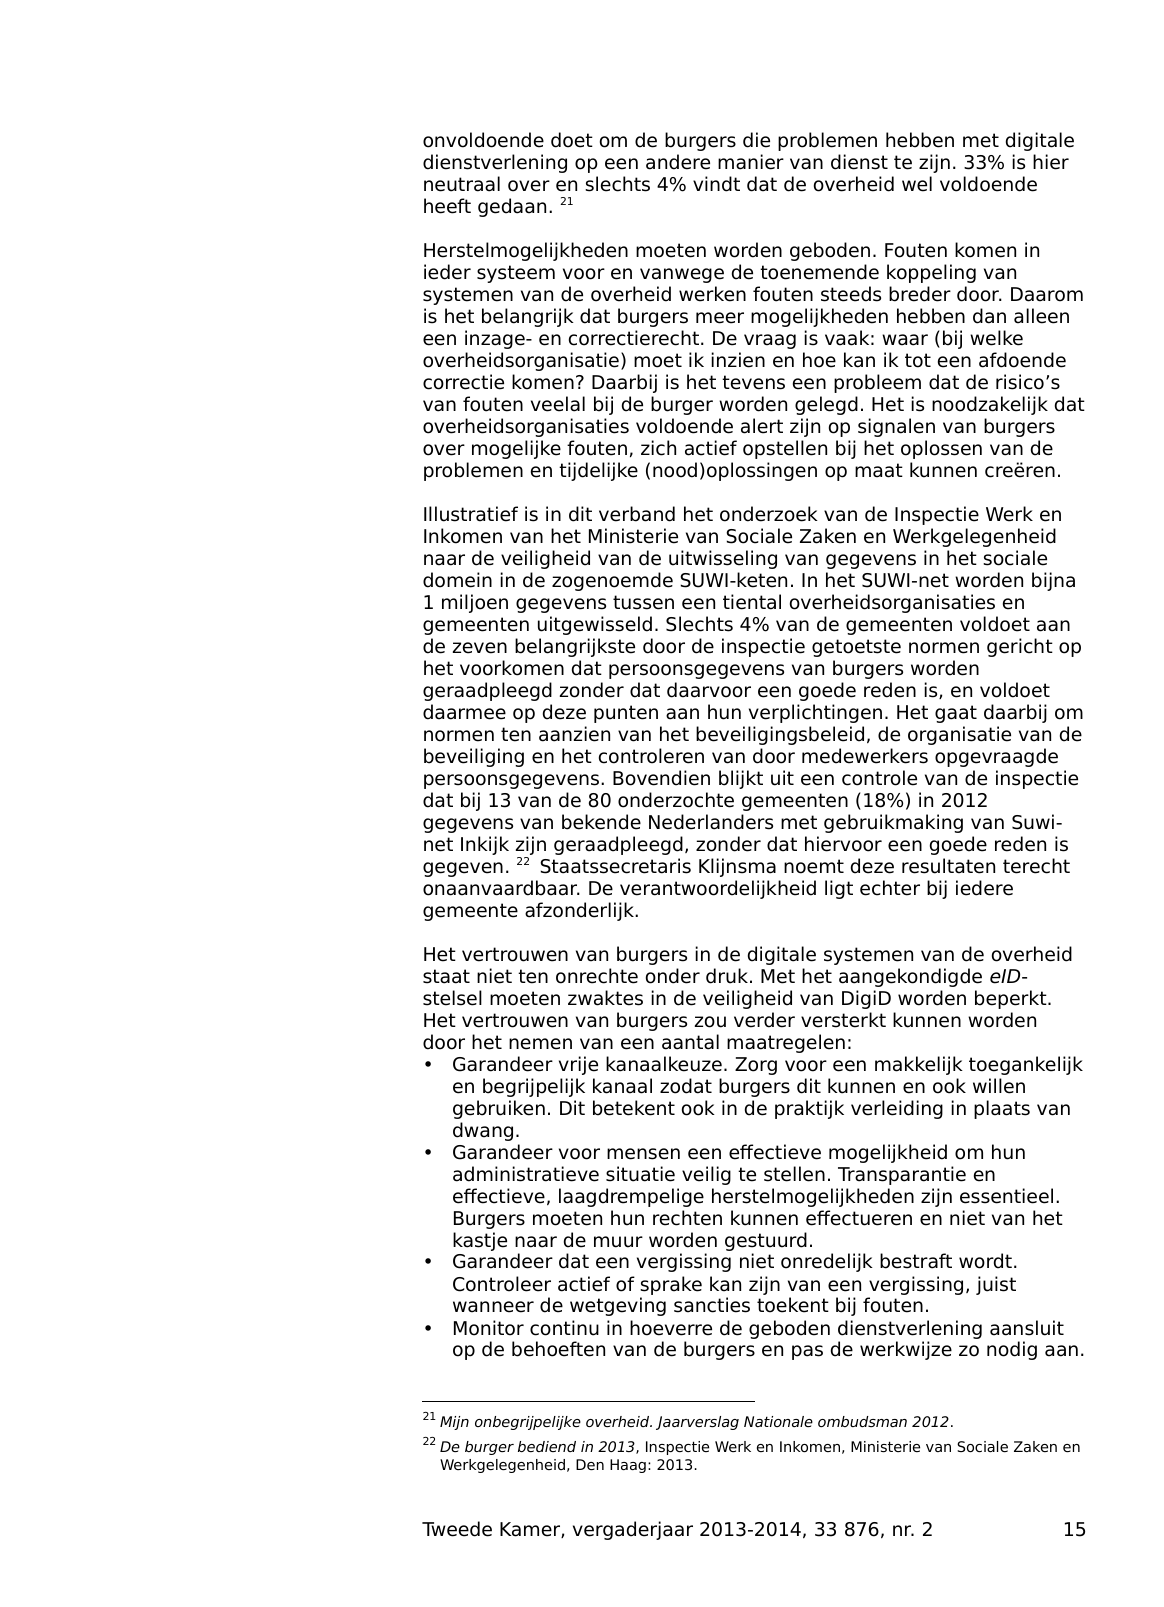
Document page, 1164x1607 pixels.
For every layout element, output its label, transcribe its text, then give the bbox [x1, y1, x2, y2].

text Mijn onbegrijpelijke overheid. Jaarverslag Nationale ombudsman 2012. [422, 1410, 1087, 1432]
text De burger bediend in 2013, Inspectie Werk en Inkomen, Ministerie van Sociale Zaken en Werkgelegenheid, Den Haag: 2013. [422, 1435, 1087, 1474]
text • Monitor continu in hoeverre de geboden dienstverlening aansluit op de behoeften van de burgers en pas de werkwijze zo nodig aan. [422, 1317, 1087, 1361]
text onvoldoende doet om de burgers die problemen hebben met digitale dienstverlening op een andere manier van dienst te zijn. 33% is hier neutraal over en slechts 4% vindt dat de overheid wel voldoende heeft gedaan. [422, 130, 1087, 218]
text Het vertrouwen van burgers in de digitale systemen van de overheid staat niet ten onrechte onder druk. Met het aangekondigde eID-stelsel moeten zwaktes in de veiligheid van DigiD worden beperkt. Het vertrouwen van burgers zou verder versterkt kunnen worden door het nemen van een aantal maatregelen: [422, 944, 1087, 1054]
text • Garandeer dat een vergissing niet onredelijk bestraft wordt. Controleer actief of sprake kan zijn van een vergissing, juist wanneer de wetgeving sancties toekent bij fouten. [422, 1251, 1087, 1317]
text • Garandeer vrije kanaalkeuze. Zorg voor een makkelijk toegankelijk en begrijpelijk kanaal zodat burgers dit kunnen en ook willen gebruiken. Dit betekent ook in de praktijk verleiding in plaats van dwang. [422, 1054, 1087, 1142]
text • Garandeer voor mensen een effectieve mogelijkheid om hun administratieve situatie veilig te stellen. Transparantie en effectieve, laagdrempelige herstelmogelijkheden zijn essentieel. Burgers moeten hun rechten kunnen effectueren en niet van het kastje naar de muur worden gestuurd. [422, 1142, 1087, 1251]
text Illustratief is in dit verband het onderzoek van de Inspectie Werk en Inkomen van het Ministerie van Sociale Zaken en Werkgelegenheid naar de veiligheid van de uitwisseling van gegevens in het sociale domein in de zogenoemde SUWI-keten. In het SUWI-net worden bijna 1 miljoen gegevens tussen een tiental overheidsorganisaties en gemeenten uitgewisseld. Slechts 4% van de gemeenten voldoet aan de zeven belangrijkste door de inspectie getoetste normen gericht op het voorkomen dat persoonsgegevens van burgers worden geraadpleegd zonder dat daarvoor een goede reden is, en voldoet daarmee op deze punten aan hun verplichtingen. Het gaat daarbij om normen ten aanzien van het beveiligingsbeleid, de organisatie van de beveiliging en het controleren van door medewerkers opgevraagde persoonsgegevens. Bovendien blijkt uit een controle van de inspectie dat bij 13 van de 80 onderzochte gemeenten (18%) in 2012 gegevens van bekende Nederlanders met gebruikmaking van Suwi-net Inkijk zijn geraadpleegd, zonder dat hiervoor een goede reden is gegeven. Staatssecretaris Klijnsma noemt deze resultaten terecht onaanvaardbaar. De verantwoordelijkheid ligt echter bij iedere gemeente afzonderlijk. [422, 504, 1087, 922]
text Herstelmogelijkheden moeten worden geboden. Fouten komen in ieder systeem voor en vanwege de toenemende koppeling van systemen van de overheid werken fouten steeds breder door. Daarom is het belangrijk dat burgers meer mogelijkheden hebben dan alleen een inzage- en correctierecht. De vraag is vaak: waar (bij welke overheidsorganisatie) moet ik inzien en hoe kan ik tot een afdoende correctie komen? Daarbij is het tevens een probleem dat de risico’s van fouten veelal bij de burger worden gelegd. Het is noodzakelijk dat overheidsorganisaties voldoende alert zijn op signalen van burgers over mogelijke fouten, zich actief opstellen bij het oplossen van de problemen en tijdelijke (nood)oplossingen op maat kunnen creëren. [422, 240, 1087, 482]
